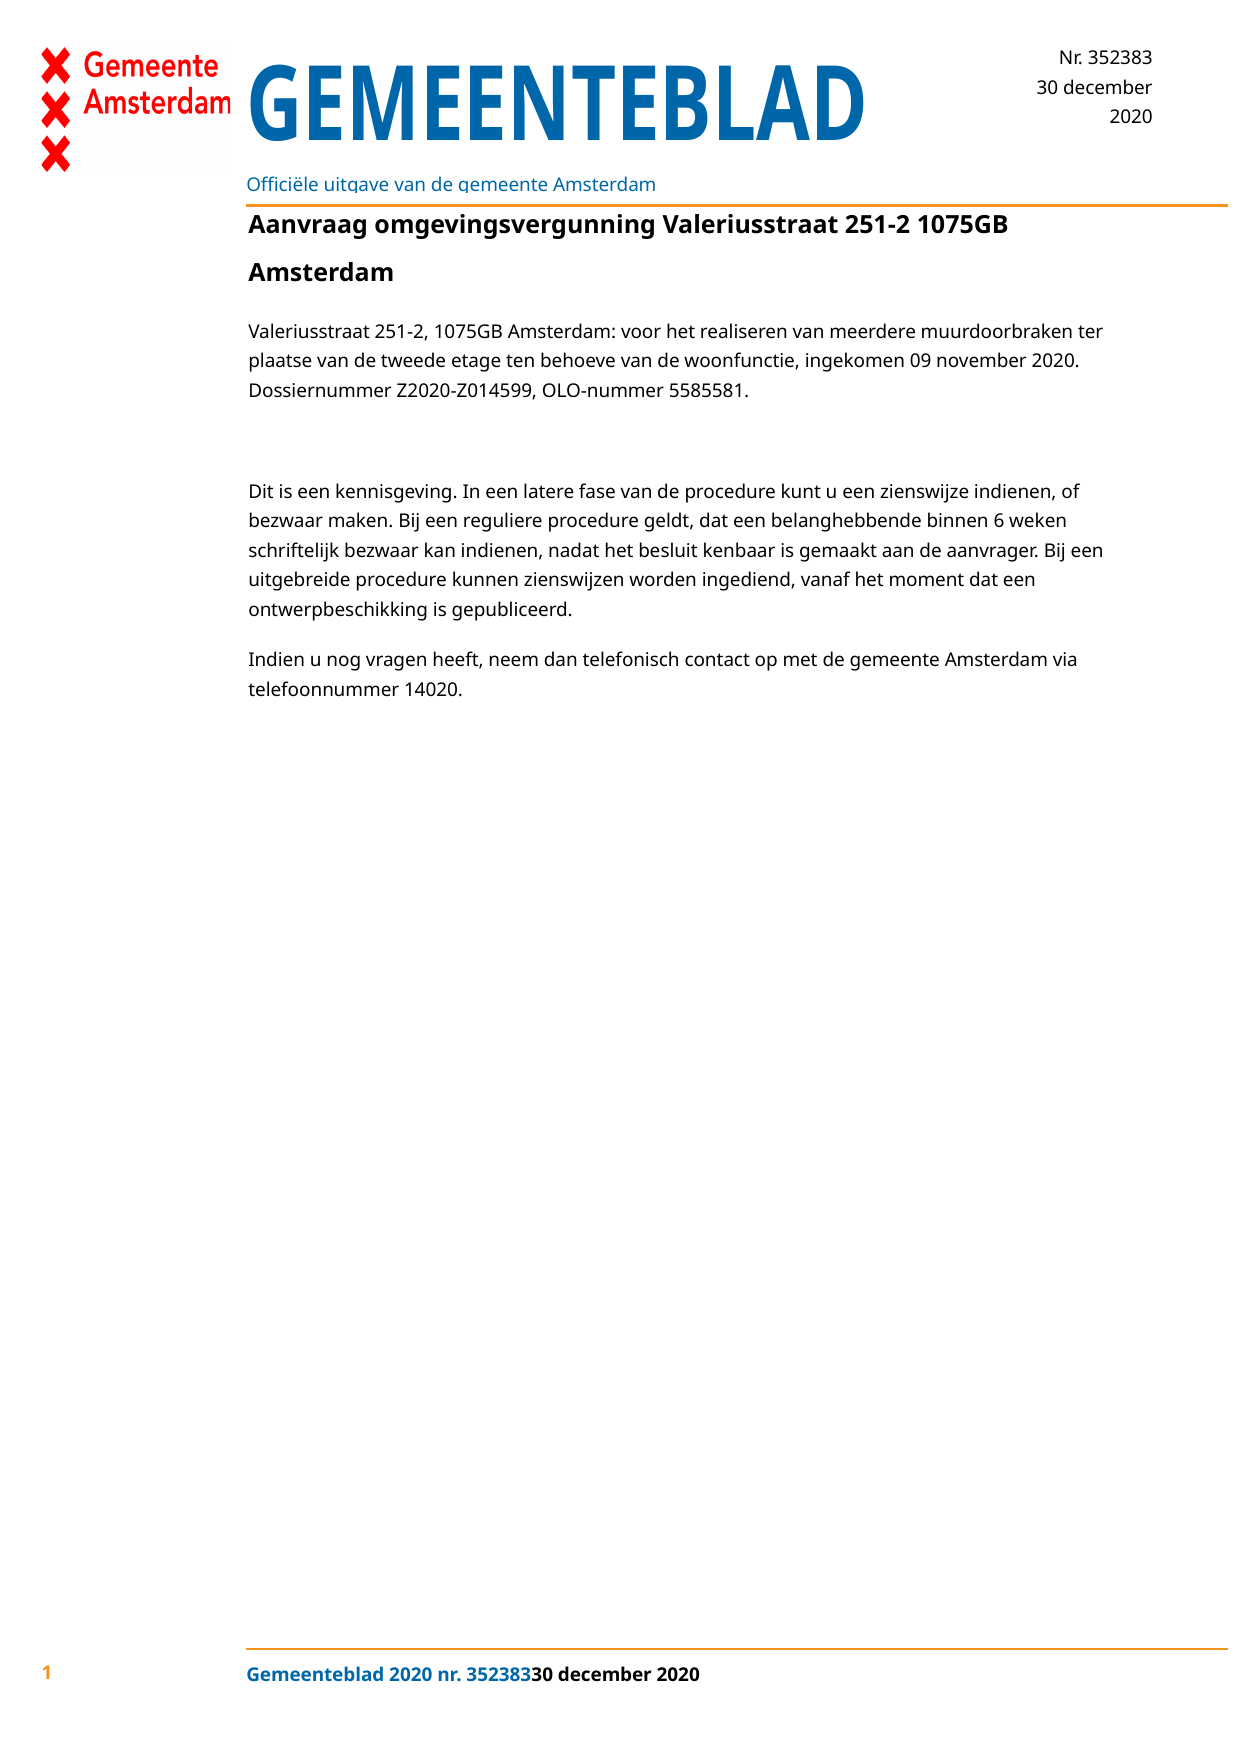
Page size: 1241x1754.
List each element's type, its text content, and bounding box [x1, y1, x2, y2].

text Indien u nog vragen heeft, neem dan telefonisch contact op met de gemeente Amsterdam via telefoonnummer 14020. [248, 647, 1152, 702]
picture [41, 47, 231, 172]
text Dit is een kennisgeving. In een latere fase van de procedure kunt u een zienswijze indienen, of bezwaar maken. Bij een reguliere procedure geldt, dat een belanghebbende binnen 6 weken schriftelijk bezwaar kan indienen, nadat het besluit kenbaar is gemaakt aan de aanvrager. Bij een uitgebreide procedure kunnen zienswijzen worden ingediend, vanaf het moment dat een ontwerpbeschikking is gepubliceerd. [248, 478, 1152, 622]
text Aanvraag omgevingsvergunning Valeriusstraat 251-2 1075GB Amsterdam [248, 207, 1152, 288]
text Valeriusstraat 251-2, 1075GB Amsterdam: voor het realiseren van meerdere muurdoorbraken ter plaatse van de tweede etage ten behoeve van de woonfunctie, ingekomen 09 november 2020. Dossiernummer Z2020-Z014599, OLO-nummer 5585581. [248, 318, 1152, 403]
